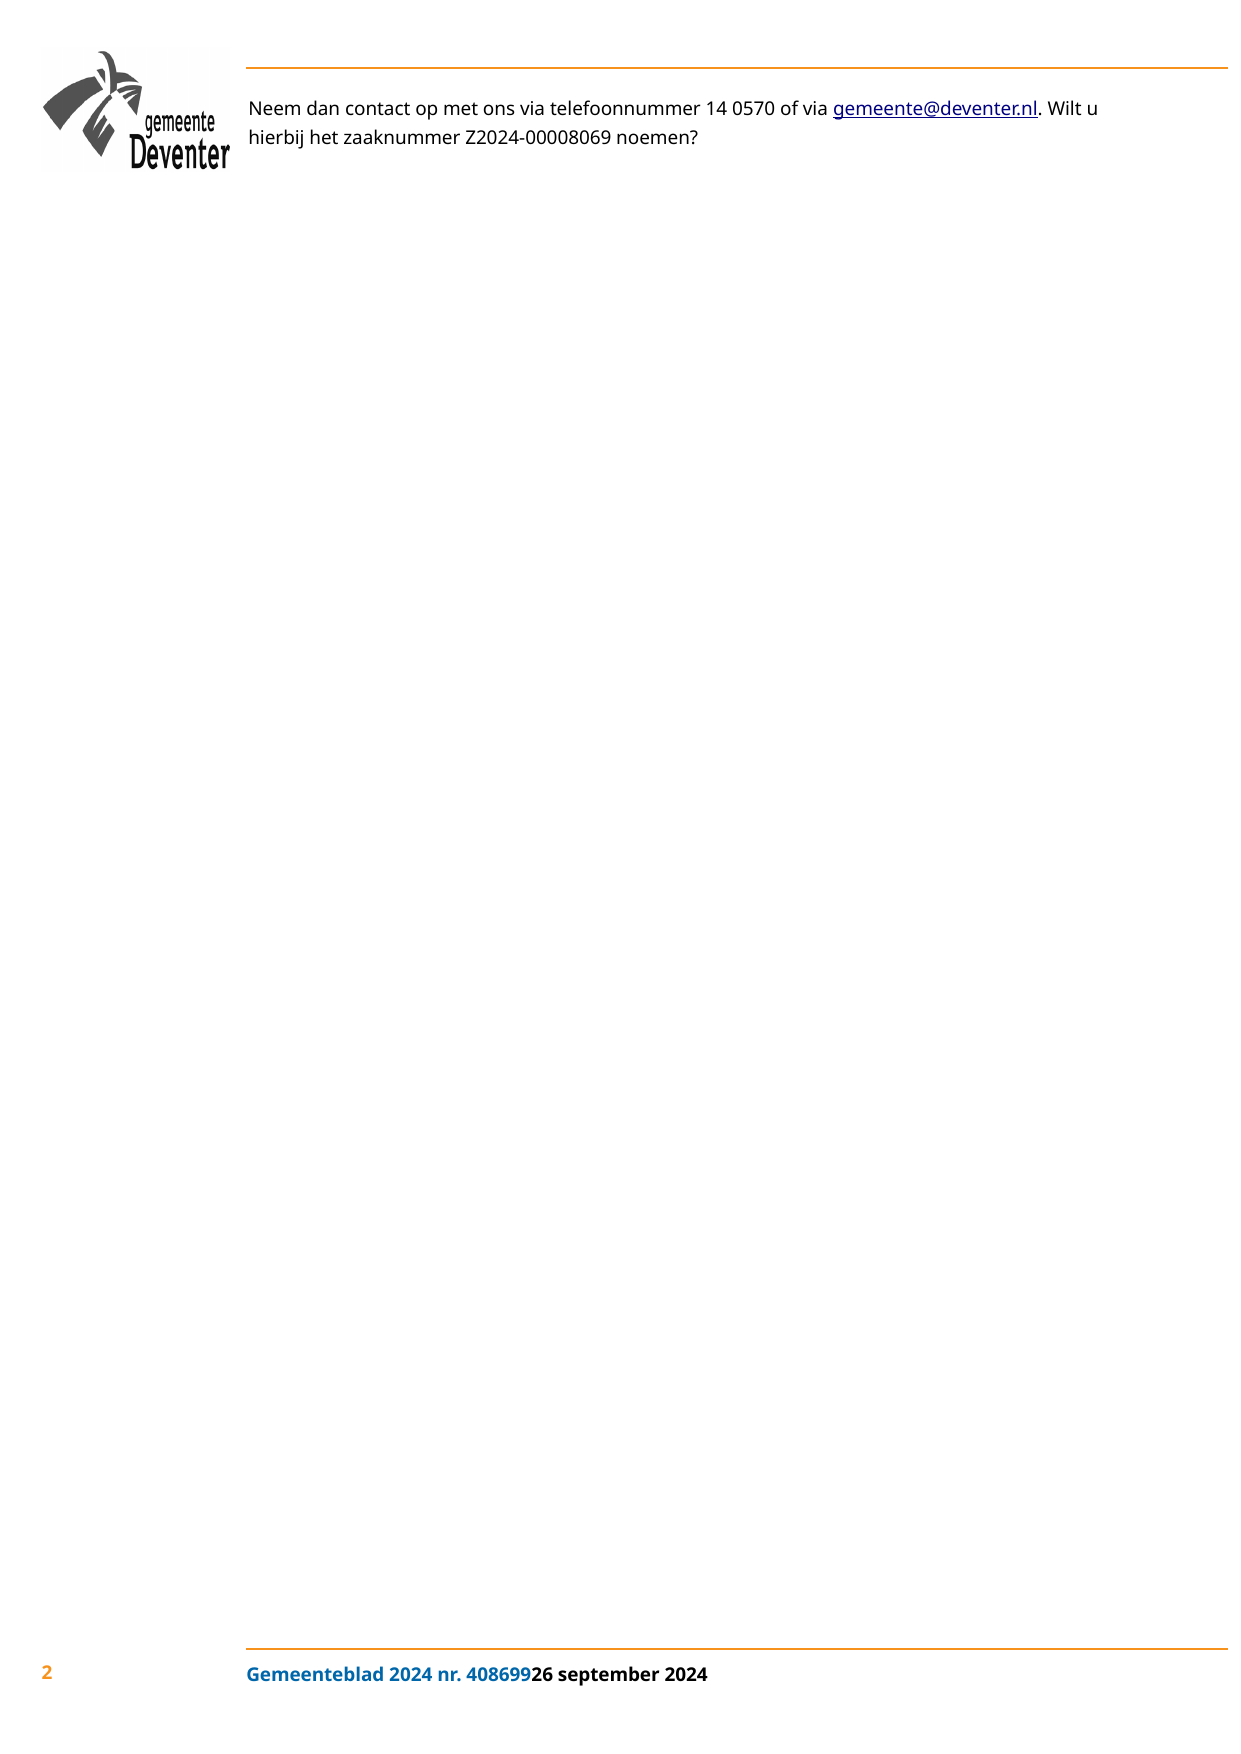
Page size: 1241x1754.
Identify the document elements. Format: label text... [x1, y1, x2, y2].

text Neem dan contact op met ons via telefoonnummer 14 0570 of via gemeente@deventer.nl. Wilt u hierbij het zaaknummer Z2024-00008069 noemen? [248, 95, 1152, 150]
picture [41, 47, 231, 172]
